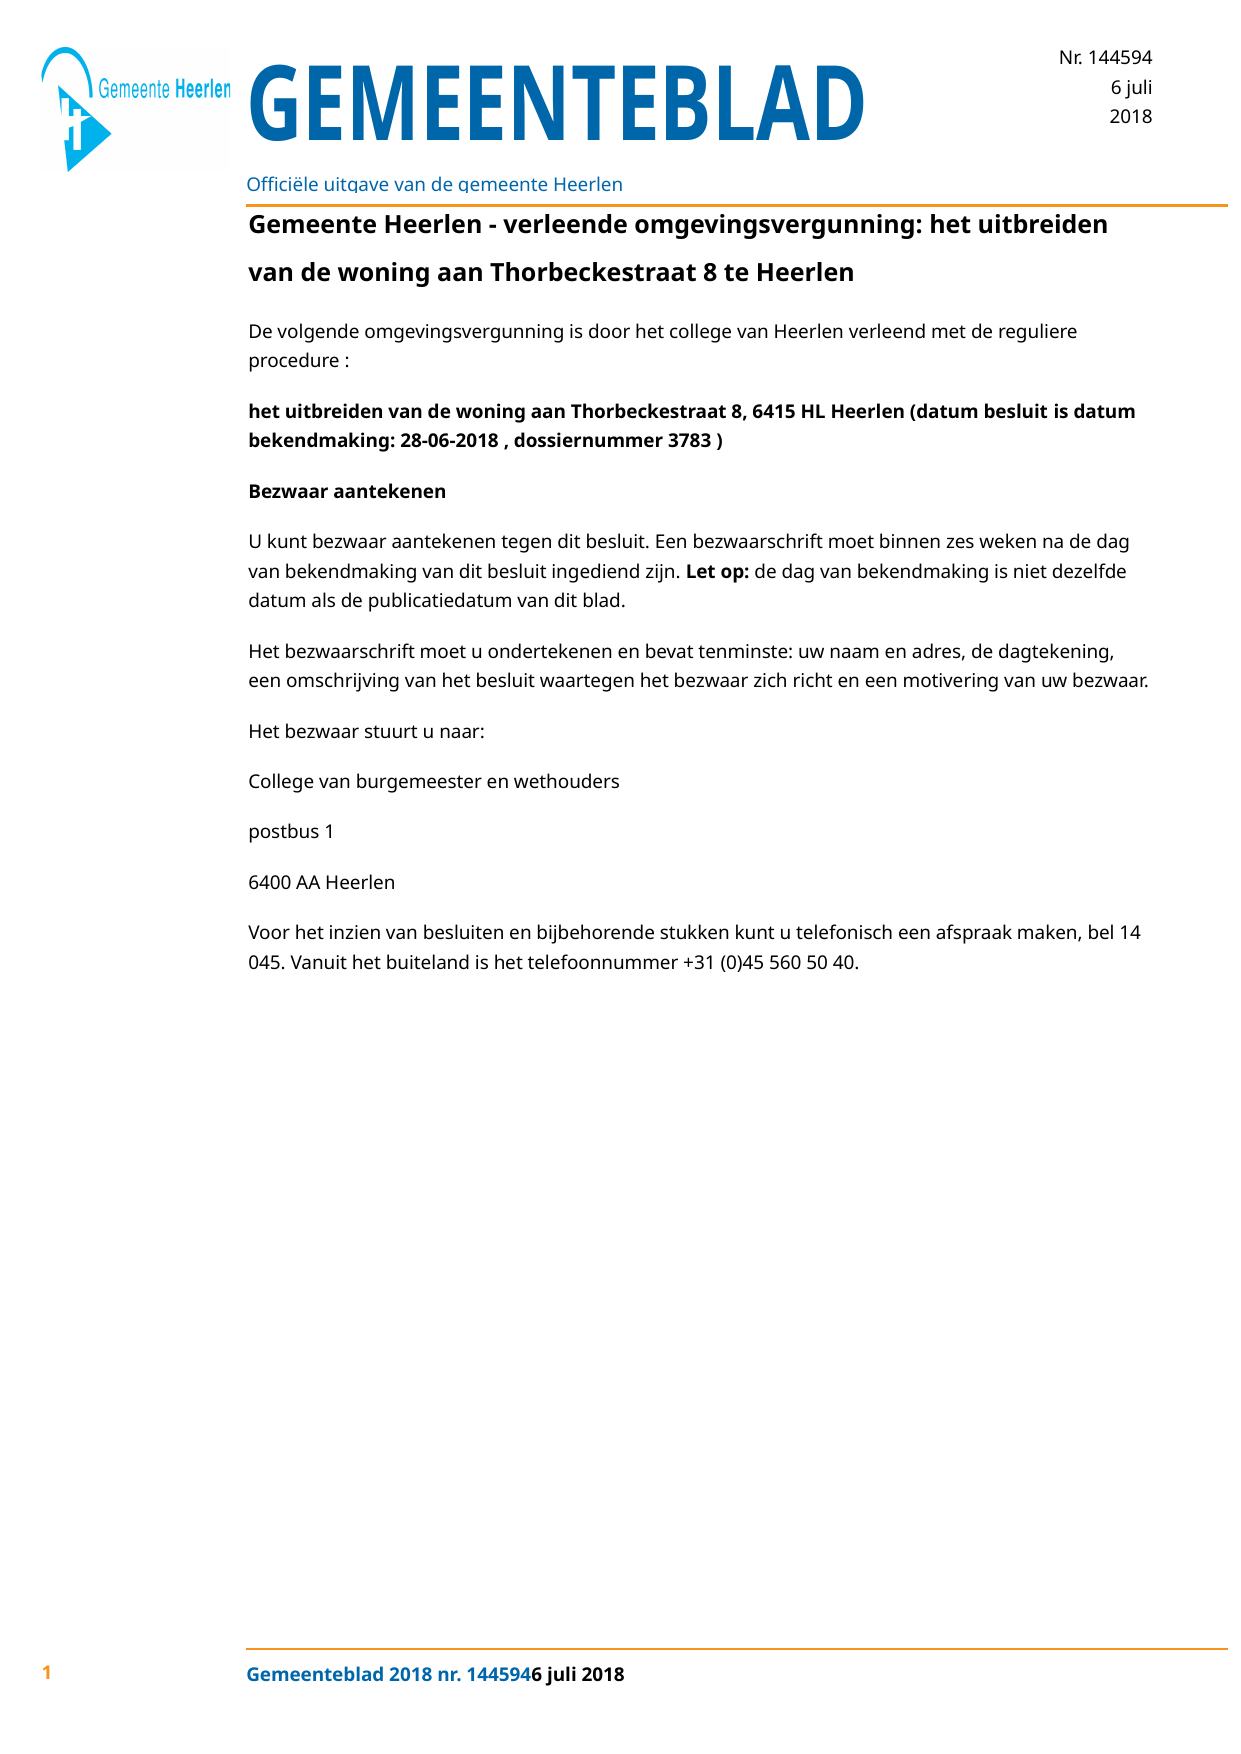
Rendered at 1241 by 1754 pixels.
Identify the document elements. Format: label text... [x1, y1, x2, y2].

text Voor het inzien van besluiten en bijbehorende stukken kunt u telefonisch een afspraak maken, bel 14 045. Vanuit het buiteland is het telefoonnummer +31 (0)45 560 50 40. [248, 919, 1152, 975]
text Het bezwaarschrift moet u ondertekenen en bevat tenminste: uw naam en adres, de dagtekening, een omschrijving van het besluit waartegen het bezwaar zich richt en een motivering van uw bezwaar. [248, 638, 1152, 693]
text Bezwaar aantekenen [248, 478, 1152, 504]
text Gemeente Heerlen - verleende omgevingsvergunning: het uitbreiden van de woning aan Thorbeckestraat 8 te Heerlen [248, 207, 1152, 288]
text 6400 AA Heerlen [248, 869, 1152, 895]
picture [41, 47, 58, 70]
text U kunt bezwaar aantekenen tegen dit besluit. Een bezwaarschrift moet binnen zes weken na de dag van bekendmaking van dit besluit ingediend zijn. Let op: de dag van bekendmaking is niet dezelfde datum als de publicatiedatum van dit blad. [248, 528, 1152, 613]
text het uitbreiden van de woning aan Thorbeckestraat 8, 6415 HL Heerlen (datum besluit is datum bekendmaking: 28-06-2018 , dossiernummer 3783 ) [248, 398, 1152, 453]
picture [41, 47, 231, 172]
text Het bezwaar stuurt u naar: [248, 718, 1152, 744]
text postbus 1 [248, 819, 1152, 844]
text De volgende omgevingsvergunning is door het college van Heerlen verleend met de reguliere procedure : [248, 318, 1152, 373]
text College van burgemeester en wethouders [248, 768, 1152, 794]
